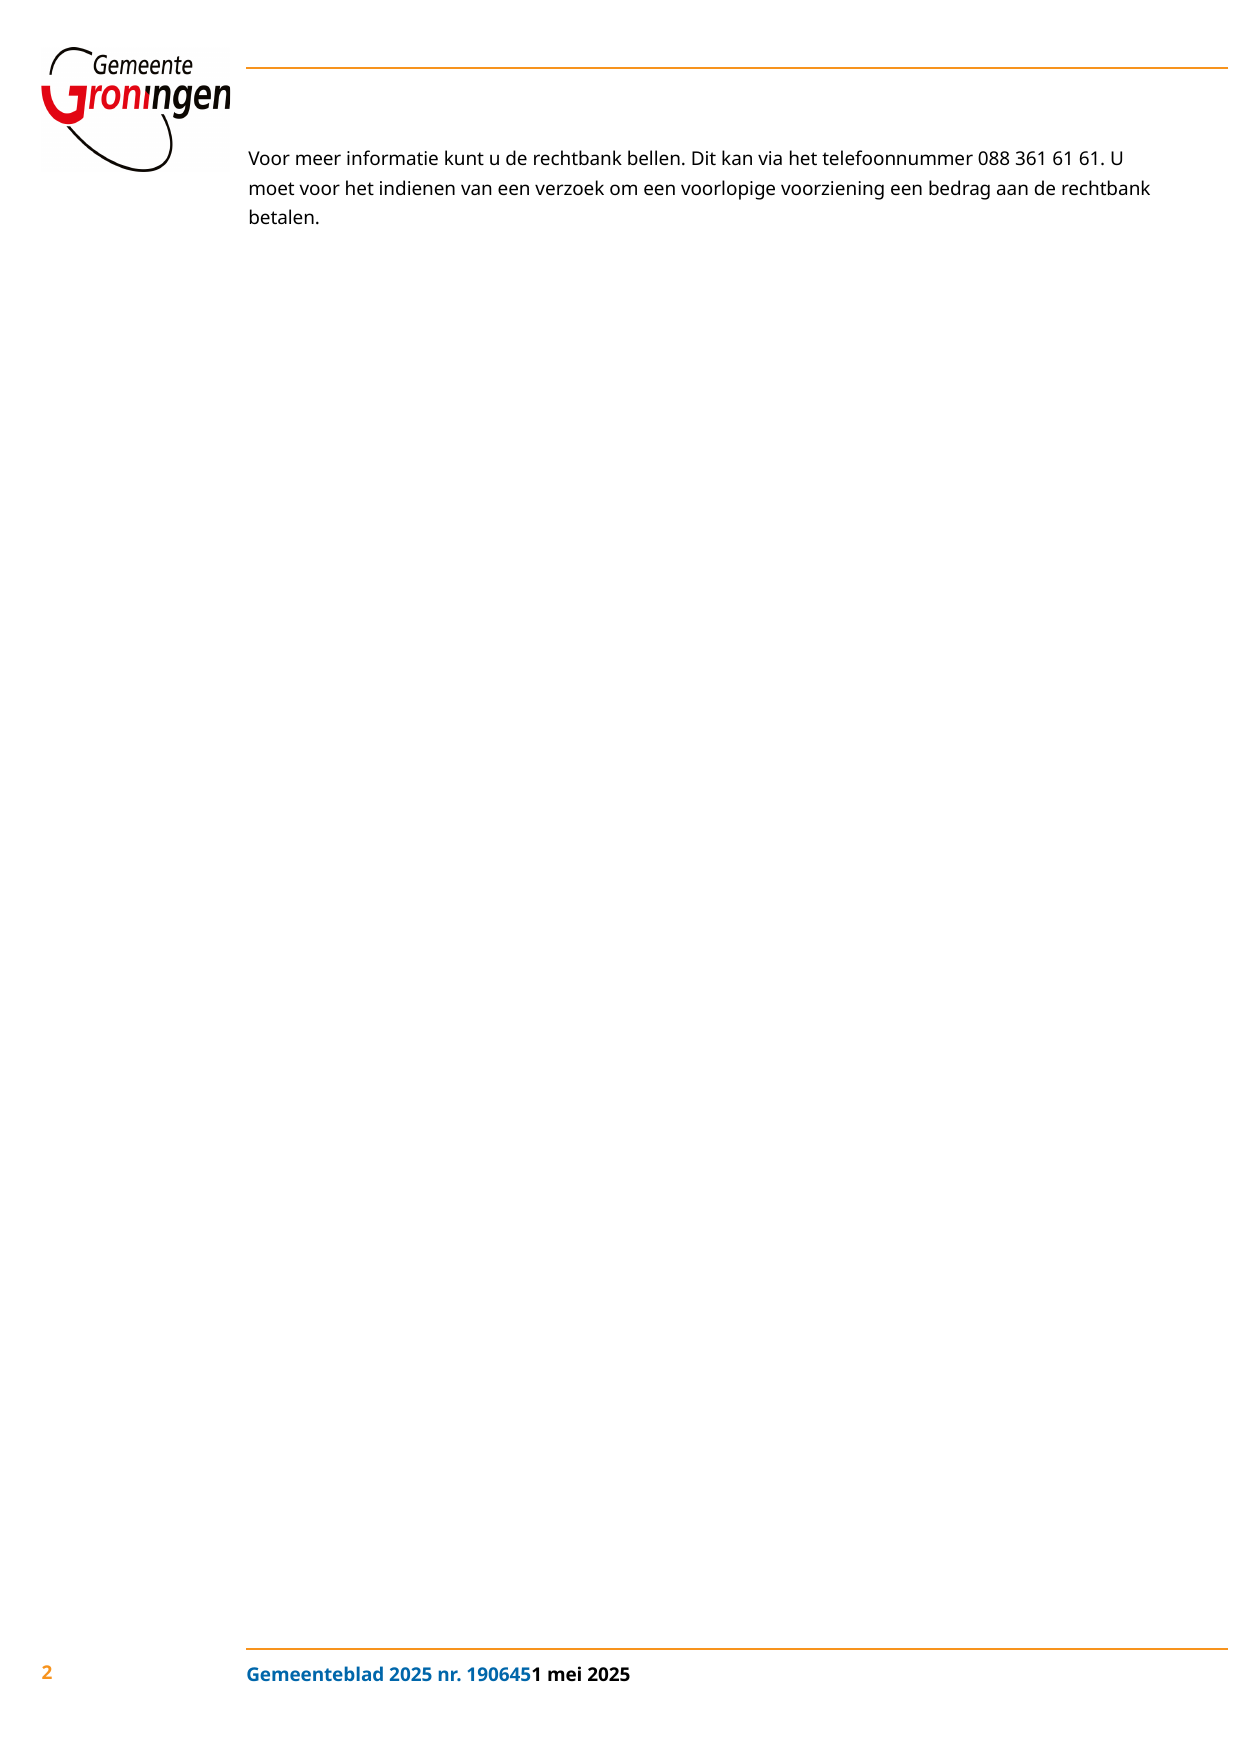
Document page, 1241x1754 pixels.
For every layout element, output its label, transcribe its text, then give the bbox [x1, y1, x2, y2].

text Voor meer informatie kunt u de rechtbank bellen. Dit kan via het telefoonnummer 088 361 61 61. U moet voor het indienen van een verzoek om een voorlopige voorziening een bedrag aan de rechtbank betalen. [248, 145, 1152, 230]
picture [41, 47, 231, 172]
